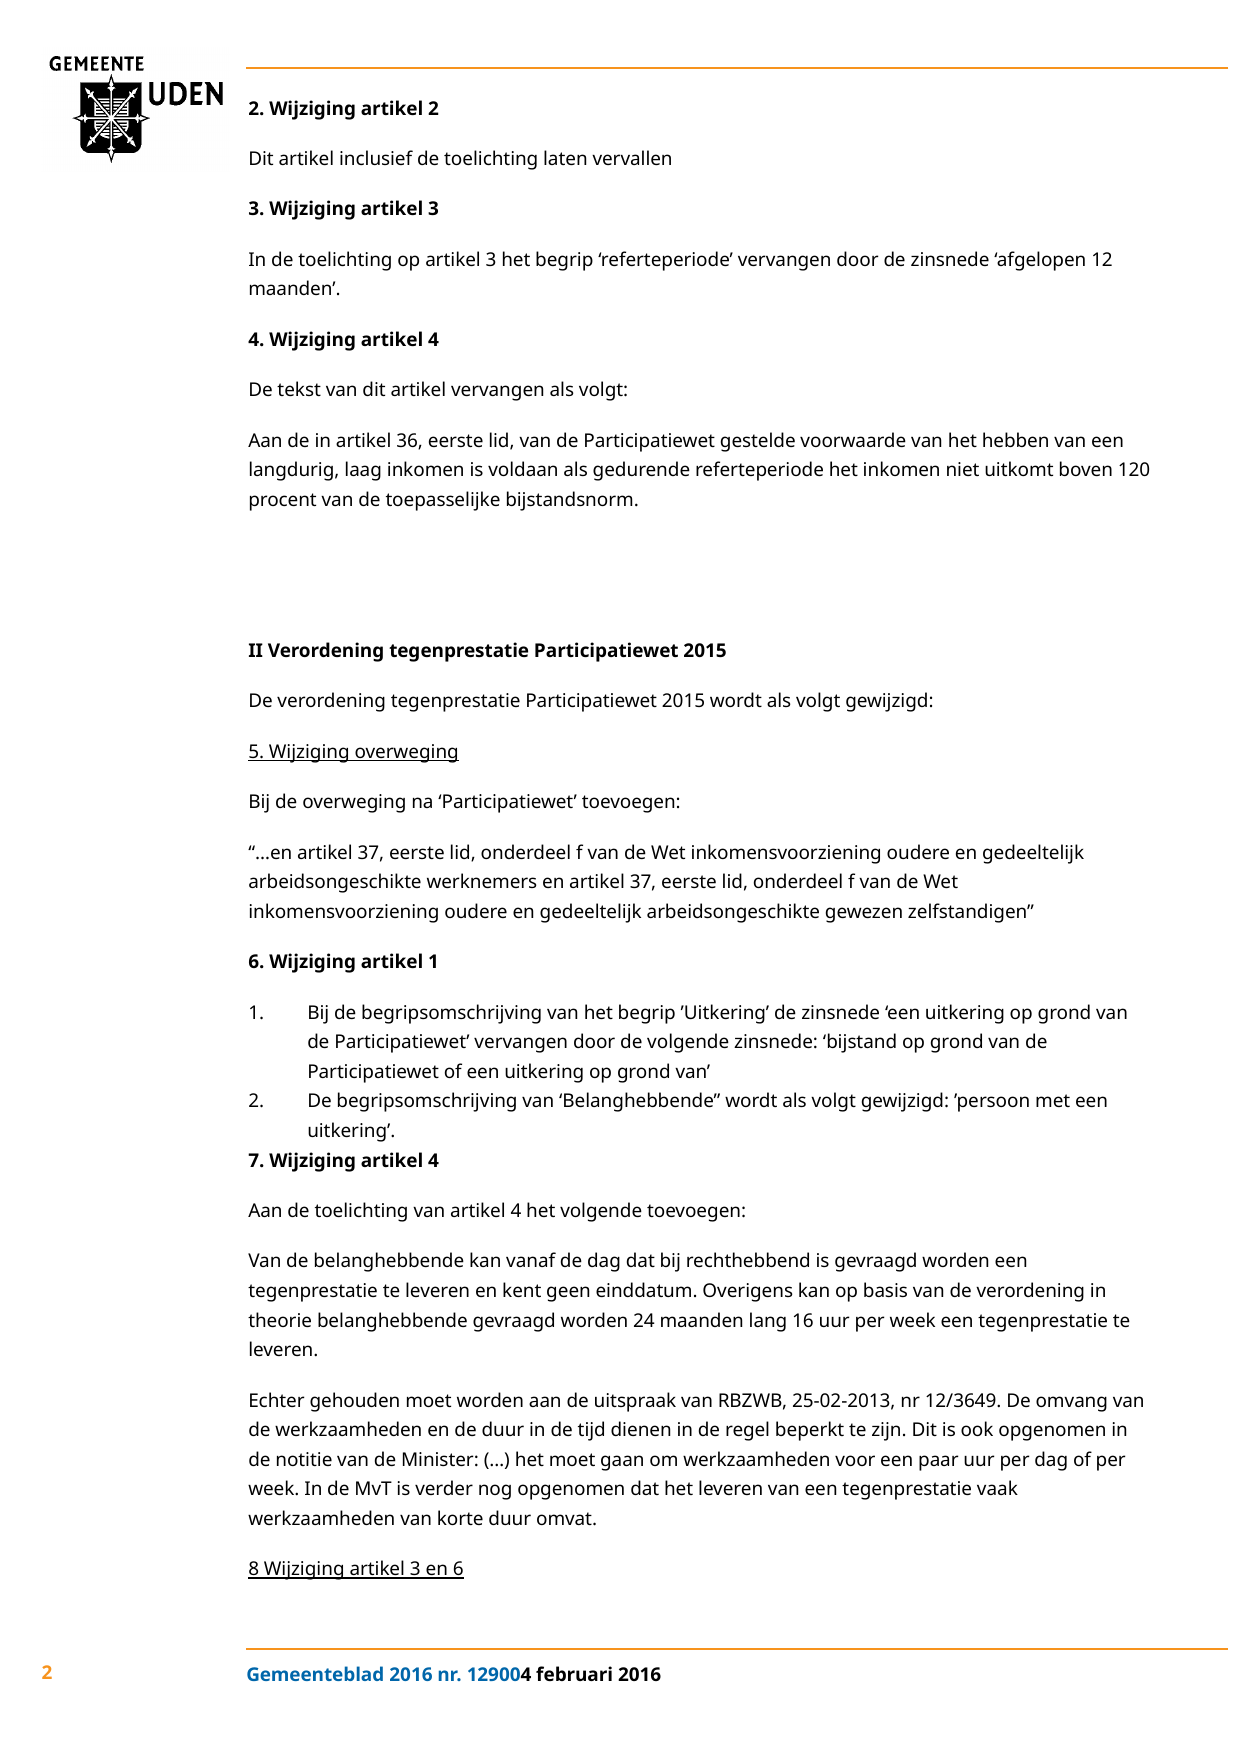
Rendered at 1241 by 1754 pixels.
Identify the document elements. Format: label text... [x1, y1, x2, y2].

text 8 Wijziging artikel 3 en 6 [248, 1556, 1152, 1581]
text Bij de overweging na ‘Participatiewet’ toevoegen: [248, 788, 1152, 814]
list De begripsomschrijving van ‘Belanghebbende” wordt als volgt gewijzigd: ’persoon met een uitkering’. [248, 1088, 1152, 1143]
text 3. Wijziging artikel 3 [248, 196, 1152, 221]
text In de toelichting op artikel 3 het begrip ‘referteperiode’ vervangen door de zinsnede ‘afgelopen 12 maanden’. [248, 246, 1152, 301]
text II Verordening tegenprestatie Participatiewet 2015 [248, 637, 1152, 663]
text 6. Wijziging artikel 1 [248, 948, 1152, 974]
text Echter gehouden moet worden aan de uitspraak van RBZWB, 25-02-2013, nr 12/3649. De omvang van de werkzaamheden en de duur in de tijd dienen in de regel beperkt te zijn. Dit is ook opgenomen in de notitie van de Minister: (…) het moet gaan om werkzaamheden voor een paar uur per dag of per week. In de MvT is verder nog opgenomen dat het leveren van een tegenprestatie vaak werkzaamheden van korte duur omvat. [248, 1387, 1152, 1531]
text 2. Wijziging artikel 2 [248, 95, 1152, 121]
text 5. Wijziging overweging [248, 738, 1152, 764]
text 7. Wijziging artikel 4 [248, 1147, 1152, 1173]
text 4. Wijziging artikel 4 [248, 326, 1152, 352]
text Aan de toelichting van artikel 4 het volgende toevoegen: [248, 1197, 1152, 1223]
text Van de belanghebbende kan vanaf de dag dat bij rechthebbend is gevraagd worden een tegenprestatie te leveren en kent geen einddatum. Overigens kan op basis van de verordening in theorie belanghebbende gevraagd worden 24 maanden lang 16 uur per week een tegenprestatie te leveren. [248, 1248, 1152, 1362]
text De tekst van dit artikel vervangen als volgt: [248, 376, 1152, 402]
text Dit artikel inclusief de toelichting laten vervallen [248, 145, 1152, 171]
text Aan de in artikel 36, eerste lid, van de Participatiewet gestelde voorwaarde van het hebben van een langdurig, laag inkomen is voldaan als gedurende referteperiode het inkomen niet uitkomt boven 120 procent van de toepasselijke bijstandsnorm. [248, 427, 1152, 512]
picture [41, 47, 231, 172]
text De verordening tegenprestatie Participatiewet 2015 wordt als volgt gewijzigd: [248, 688, 1152, 713]
list Bij de begripsomschrijving van het begrip ’Uitkering’ de zinsnede ‘een uitkering op grond van de Participatiewet’ vervangen door de volgende zinsnede: ‘bijstand op grond van de Participatiewet of een uitkering op grond van’ [248, 999, 1152, 1084]
text “…en artikel 37, eerste lid, onderdeel f van de Wet inkomensvoorziening oudere en gedeeltelijk arbeidsongeschikte werknemers en artikel 37, eerste lid, onderdeel f van de Wet inkomensvoorziening oudere en gedeeltelijk arbeidsongeschikte gewezen zelfstandigen” [248, 839, 1152, 924]
